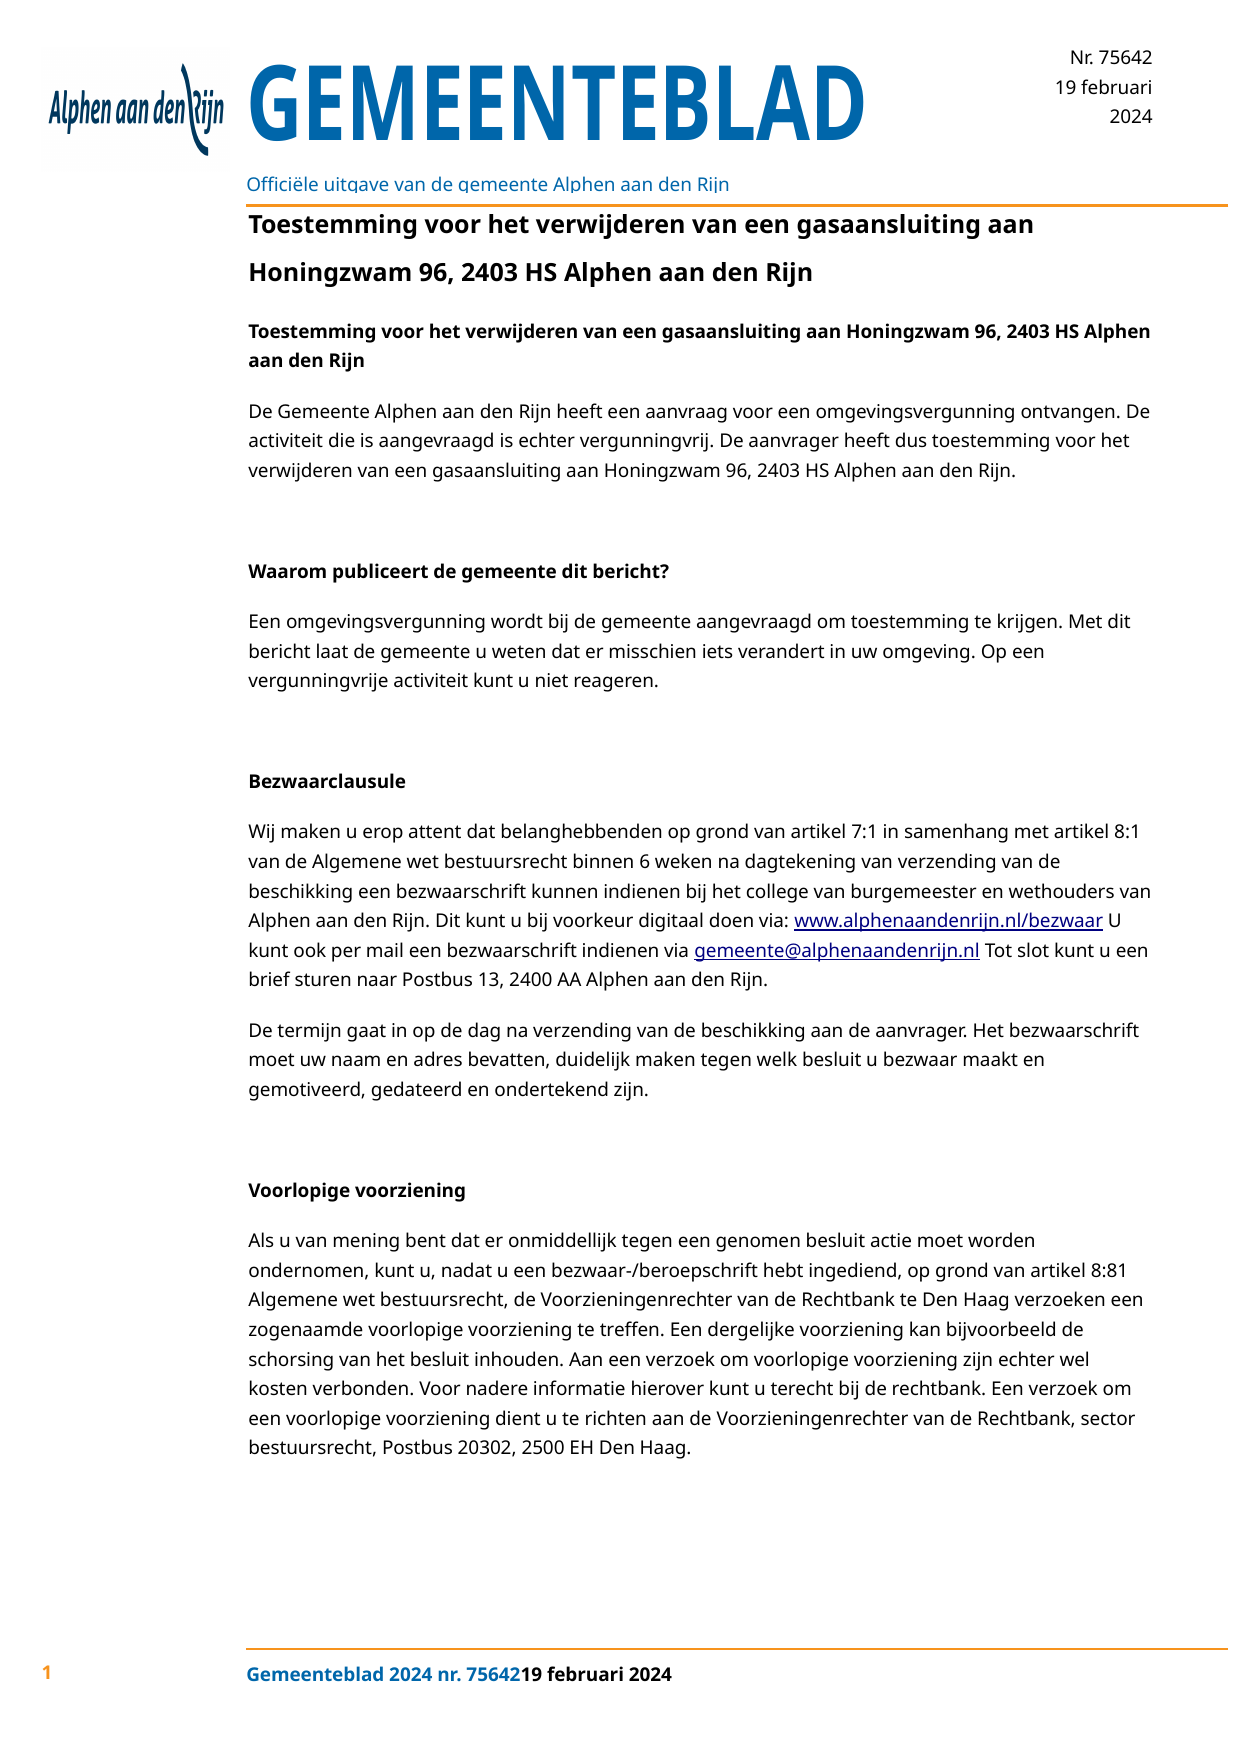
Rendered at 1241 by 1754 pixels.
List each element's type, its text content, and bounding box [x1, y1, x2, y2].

text Wij maken u erop attent dat belanghebbenden op grond van artikel 7:1 in samenhang met artikel 8:1 van de Algemene wet bestuursrecht binnen 6 weken na dagtekening van verzending van de beschikking een bezwaarschrift kunnen indienen bij het college van burgemeester en wethouders van Alphen aan den Rijn. Dit kunt u bij voorkeur digitaal doen via: www.alphenaandenrijn.nl/bezwaar U kunt ook per mail een bezwaarschrift indienen via gemeente@alphenaandenrijn.nl Tot slot kunt u een brief sturen naar Postbus 13, 2400 AA Alphen aan den Rijn. [248, 819, 1152, 992]
text Waarom publiceert de gemeente dit bericht? [248, 558, 1152, 584]
text Als u van mening bent dat er onmiddellijk tegen een genomen besluit actie moet worden ondernomen, kunt u, nadat u een bezwaar-/beroepschrift hebt ingediend, op grond van artikel 8:81 Algemene wet bestuursrecht, de Voorzieningenrechter van de Rechtbank te Den Haag verzoeken een zogenaamde voorlopige voorziening te treffen. Een dergelijke voorziening kan bijvoorbeeld de schorsing van het besluit inhouden. Aan een verzoek om voorlopige voorziening zijn echter wel kosten verbonden. Voor nadere informatie hierover kunt u terecht bij de rechtbank. Een verzoek om een voorlopige voorziening dient u te richten aan de Voorzieningenrechter van de Rechtbank, sector bestuursrecht, Postbus 20302, 2500 EH Den Haag. [248, 1227, 1152, 1460]
text Een omgevingsvergunning wordt bij de gemeente aangevraagd om toestemming te krijgen. Met dit bericht laat de gemeente u weten dat er misschien iets verandert in uw omgeving. Op een vergunningvrije activiteit kunt u niet reageren. [248, 608, 1152, 693]
text De Gemeente Alphen aan den Rijn heeft een aanvraag voor een omgevingsvergunning ontvangen. De activiteit die is aangevraagd is echter vergunningvrij. De aanvrager heeft dus toestemming voor het verwijderen van een gasaansluiting aan Honingzwam 96, 2403 HS Alphen aan den Rijn. [248, 398, 1152, 483]
picture [41, 47, 231, 172]
text Toestemming voor het verwijderen van een gasaansluiting aan Honingzwam 96, 2403 HS Alphen aan den Rijn [248, 318, 1152, 373]
text Bezwaarclausule [248, 768, 1152, 794]
text Toestemming voor het verwijderen van een gasaansluiting aan Honingzwam 96, 2403 HS Alphen aan den Rijn [248, 207, 1152, 288]
text Voorlopige voorziening [248, 1177, 1152, 1203]
text De termijn gaat in op de dag na verzending van de beschikking aan de aanvrager. Het bezwaarschrift moet uw naam en adres bevatten, duidelijk maken tegen welk besluit u bezwaar maakt en gemotiveerd, gedateerd en ondertekend zijn. [248, 1017, 1152, 1102]
